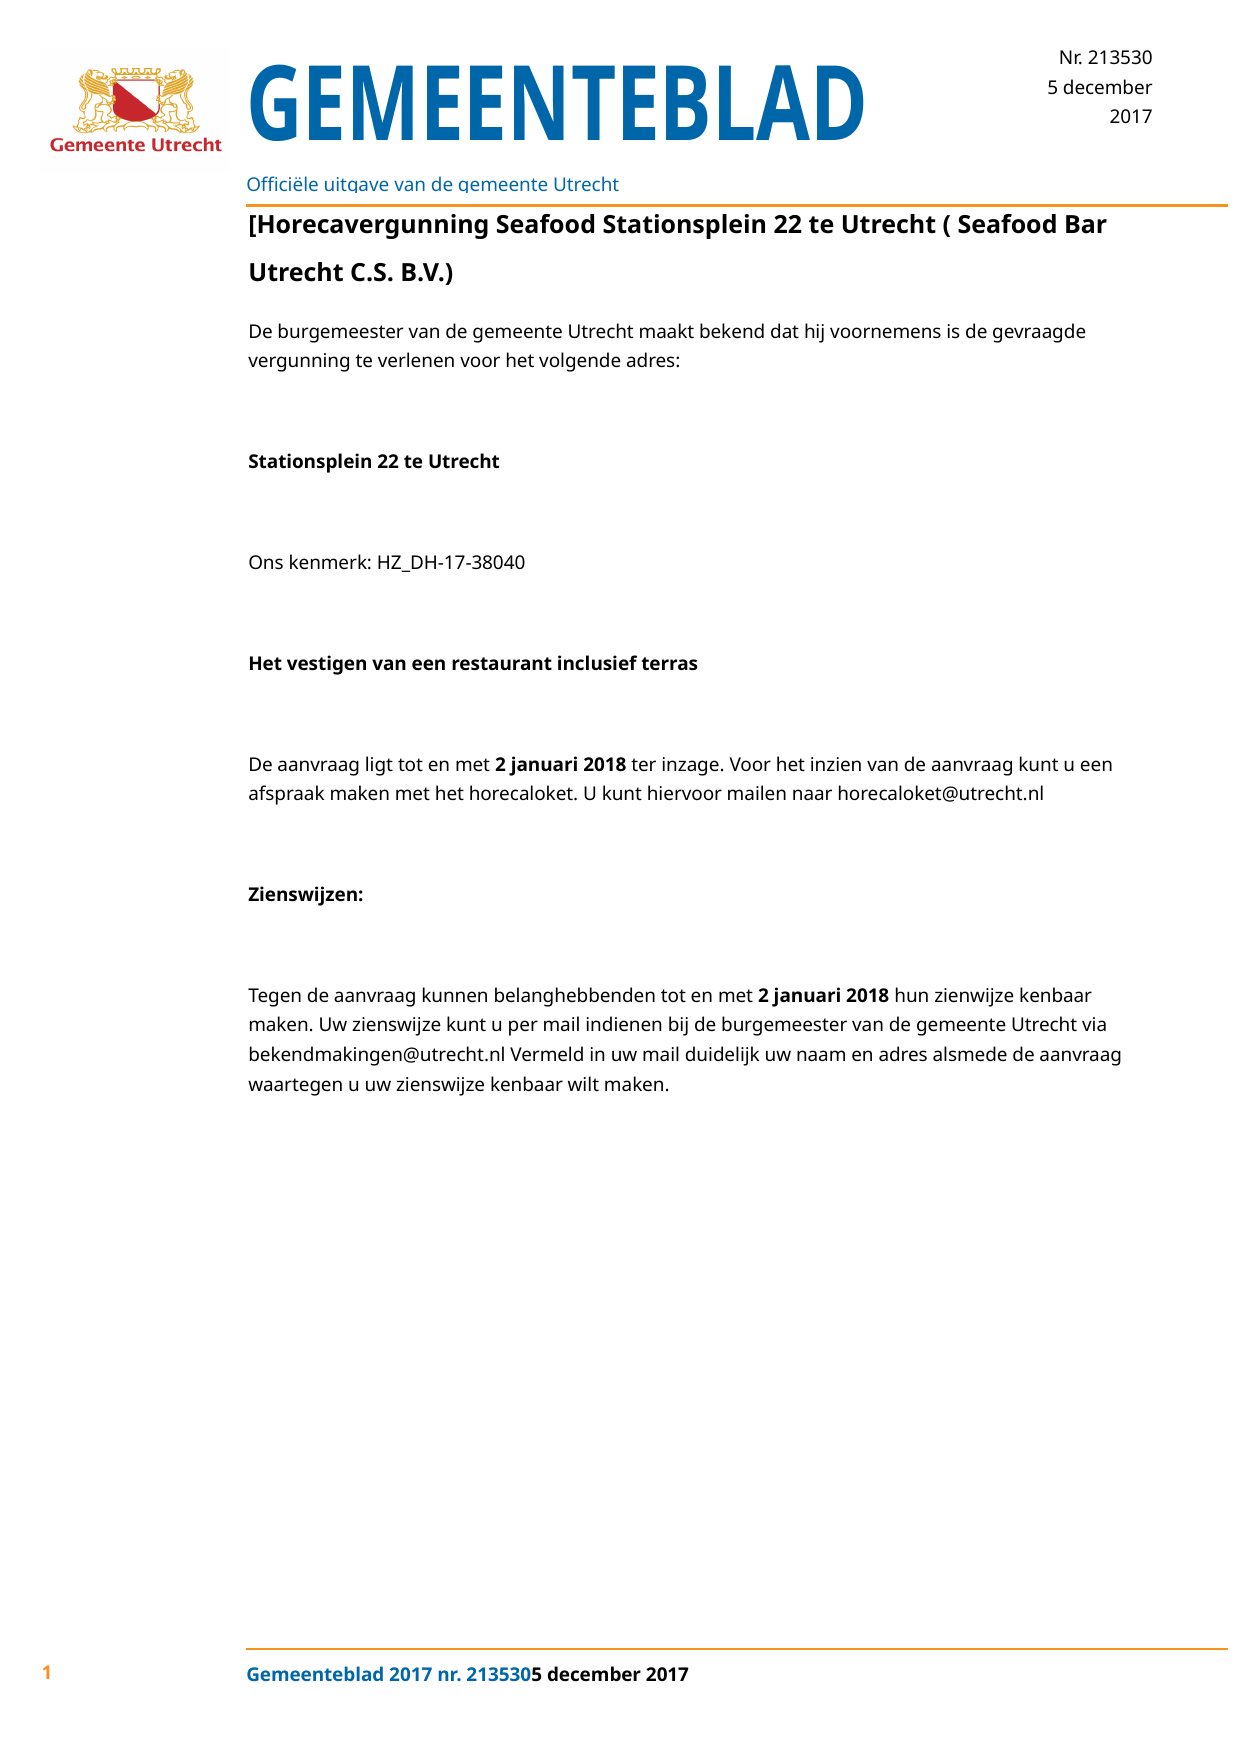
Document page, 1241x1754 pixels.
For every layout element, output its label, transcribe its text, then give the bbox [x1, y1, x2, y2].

text Ons kenmerk: HZ_DH-17-38040 [248, 549, 1152, 575]
text De burgemeester van de gemeente Utrecht maakt bekend dat hij voornemens is de gevraagde vergunning te verlenen voor het volgende adres: [248, 318, 1152, 373]
text Het vestigen van een restaurant inclusief terras [248, 650, 1152, 676]
text Tegen de aanvraag kunnen belanghebbenden tot en met 2 januari 2018 hun zienwijze kenbaar maken. Uw zienswijze kunt u per mail indienen bij de burgemeester van de gemeente Utrecht via bekendmakingen@utrecht.nl Vermeld in uw mail duidelijk uw naam en adres alsmede de aanvraag waartegen u uw zienswijze kenbaar wilt maken. [248, 982, 1152, 1097]
text De aanvraag ligt tot en met 2 januari 2018 ter inzage. Voor het inzien van de aanvraag kunt u een afspraak maken met het horecaloket. U kunt hiervoor mailen naar horecaloket@utrecht.nl [248, 751, 1152, 806]
text Stationsplein 22 te Utrecht [248, 448, 1152, 474]
picture [41, 47, 231, 172]
text [Horecavergunning Seafood Stationsplein 22 te Utrecht ( Seafood Bar Utrecht C.S. B.V.) [248, 207, 1152, 288]
text Zienswijzen: [248, 881, 1152, 907]
